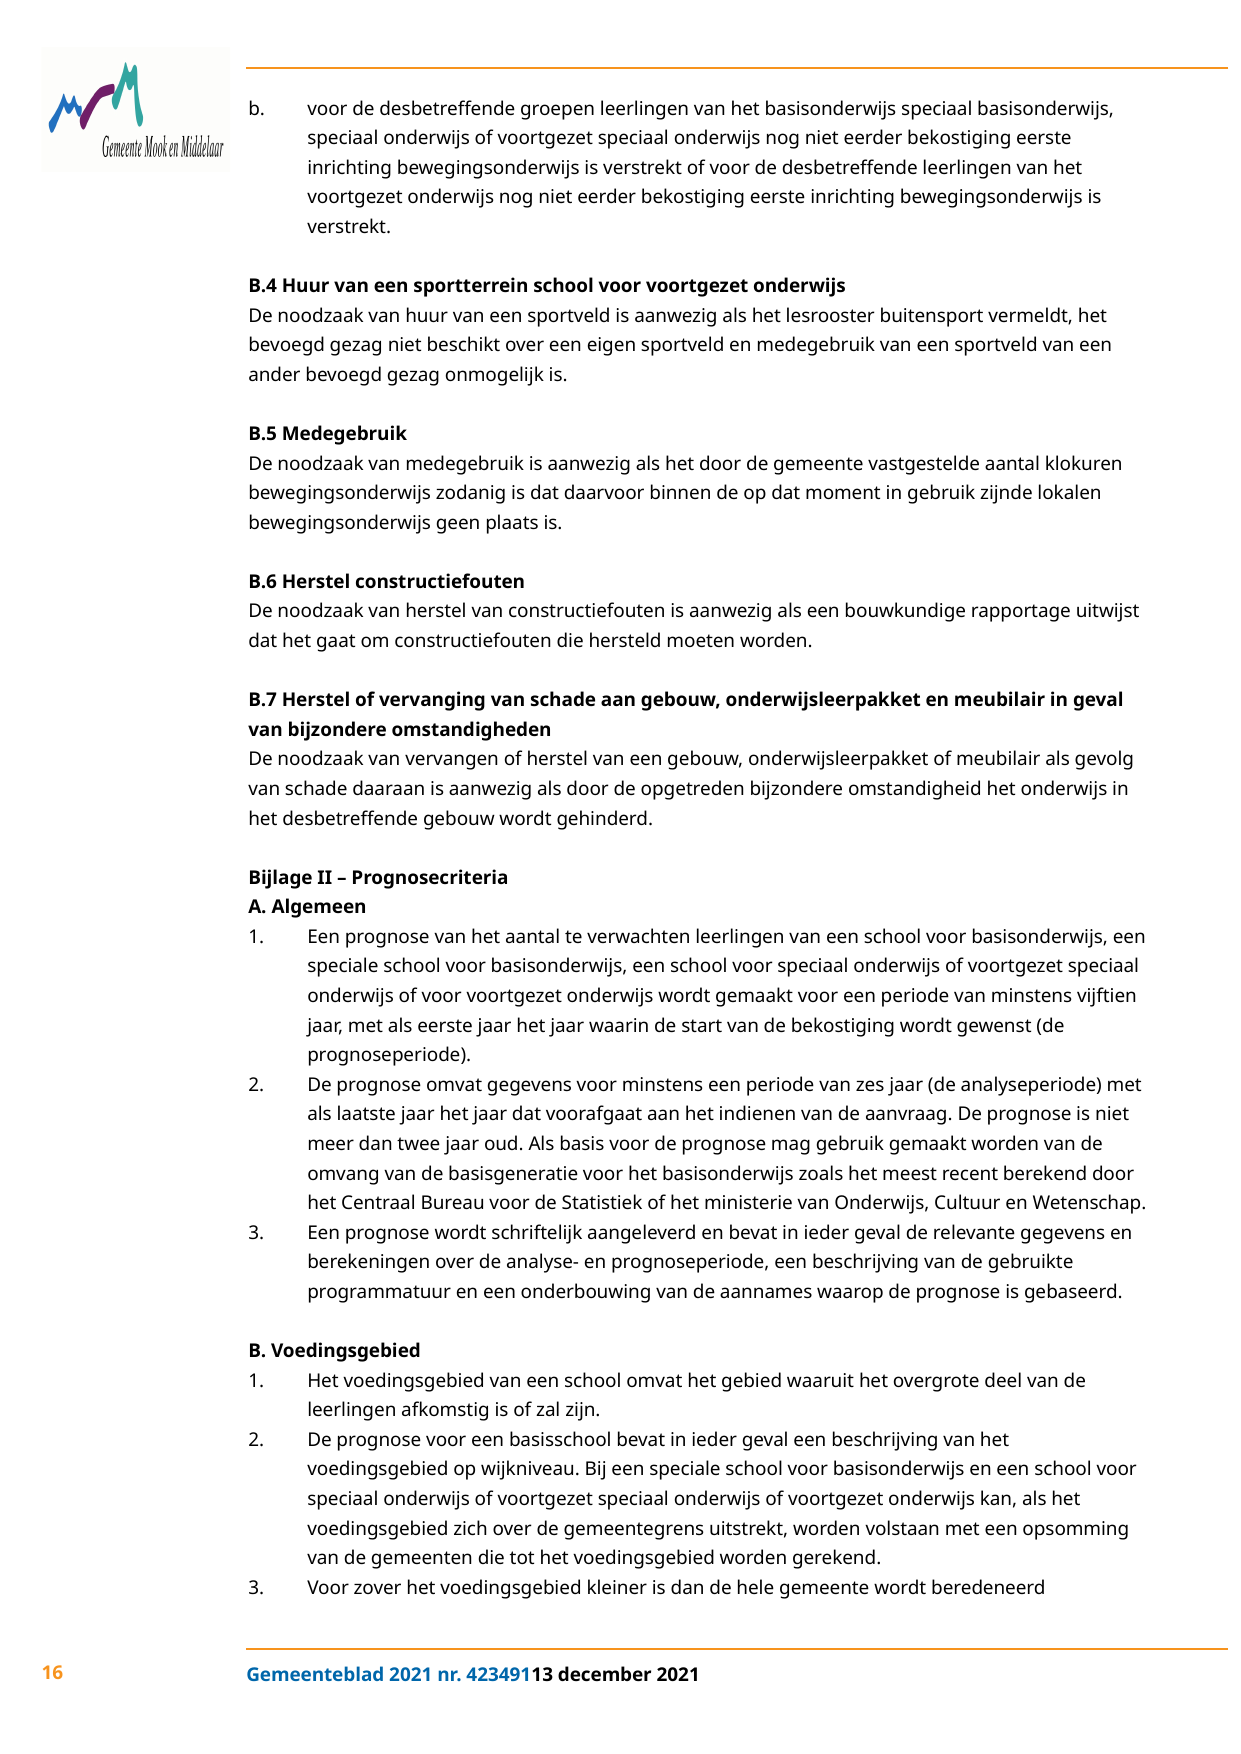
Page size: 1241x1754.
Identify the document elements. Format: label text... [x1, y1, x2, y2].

picture [41, 47, 231, 172]
text De noodzaak van vervangen of herstel van een gebouw, onderwijsleerpakket of meubilair als gevolg van schade daaraan is aanwezig als door de opgetreden bijzondere omstandigheid het onderwijs in het desbetreffende gebouw wordt gehinderd. [248, 746, 1152, 831]
list Een prognose wordt schriftelijk aangeleverd en bevat in ieder geval de relevante gegevens en berekeningen over de analyse- en prognoseperiode, een beschrijving van de gebruikte programmatuur en een onderbouwing van de aannames waarop de prognose is gebaseerd. [248, 1219, 1152, 1304]
text Bijlage II – Prognosecriteria [248, 864, 1152, 890]
text B.7 Herstel of vervanging van schade aan gebouw, onderwijsleerpakket en meubilair in geval van bijzondere omstandigheden [248, 686, 1152, 742]
text De noodzaak van huur van een sportveld is aanwezig als het lesrooster buitensport vermeldt, het bevoegd gezag niet beschikt over een eigen sportveld en medegebruik van een sportveld van een ander bevoegd gezag onmogelijk is. [248, 302, 1152, 387]
list voor de desbetreffende groepen leerlingen van het basisonderwijs speciaal basisonderwijs, speciaal onderwijs of voortgezet speciaal onderwijs nog niet eerder bekostiging eerste inrichting bewegingsonderwijs is verstrekt of voor de desbetreffende leerlingen van het voortgezet onderwijs nog niet eerder bekostiging eerste inrichting bewegingsonderwijs is verstrekt. [248, 95, 1152, 239]
text B.4 Huur van een sportterrein school voor voortgezet onderwijs [248, 272, 1152, 298]
text B. Voedingsgebied [248, 1337, 1152, 1363]
text De noodzaak van medegebruik is aanwezig als het door de gemeente vastgestelde aantal klokuren bewegingsonderwijs zodanig is dat daarvoor binnen de op dat moment in gebruik zijnde lokalen bewegingsonderwijs geen plaats is. [248, 450, 1152, 535]
text A. Algemeen [248, 893, 1152, 919]
text De noodzaak van herstel van constructiefouten is aanwezig als een bouwkundige rapportage uitwijst dat het gaat om constructiefouten die hersteld moeten worden. [248, 598, 1152, 653]
list Een prognose van het aantal te verwachten leerlingen van een school voor basisonderwijs, een speciale school voor basisonderwijs, een school voor speciaal onderwijs of voortgezet speciaal onderwijs of voor voortgezet onderwijs wordt gemaakt voor een periode van minstens vijftien jaar, met als eerste jaar het jaar waarin de start van de bekostiging wordt gewenst (de prognoseperiode). [248, 923, 1152, 1067]
list Voor zover het voedingsgebied kleiner is dan de hele gemeente wordt beredeneerd [248, 1574, 1152, 1600]
text B.6 Herstel constructiefouten [248, 568, 1152, 594]
list Het voedingsgebied van een school omvat het gebied waaruit het overgrote deel van de leerlingen afkomstig is of zal zijn. [248, 1367, 1152, 1422]
text B.5 Medegebruik [248, 420, 1152, 446]
list De prognose voor een basisschool bevat in ieder geval een beschrijving van het voedingsgebied op wijkniveau. Bij een speciale school voor basisonderwijs en een school voor speciaal onderwijs of voortgezet speciaal onderwijs of voortgezet onderwijs kan, als het voedingsgebied zich over de gemeentegrens uitstrekt, worden volstaan met een opsomming van de gemeenten die tot het voedingsgebied worden gerekend. [248, 1426, 1152, 1570]
list De prognose omvat gegevens voor minstens een periode van zes jaar (de analyseperiode) met als laatste jaar het jaar dat voorafgaat aan het indienen van de aanvraag. De prognose is niet meer dan twee jaar oud. Als basis voor de prognose mag gebruik gemaakt worden van de omvang van de basisgeneratie voor het basisonderwijs zoals het meest recent berekend door het Centraal Bureau voor de Statistiek of het ministerie van Onderwijs, Cultuur en Wetenschap. [248, 1071, 1152, 1215]
